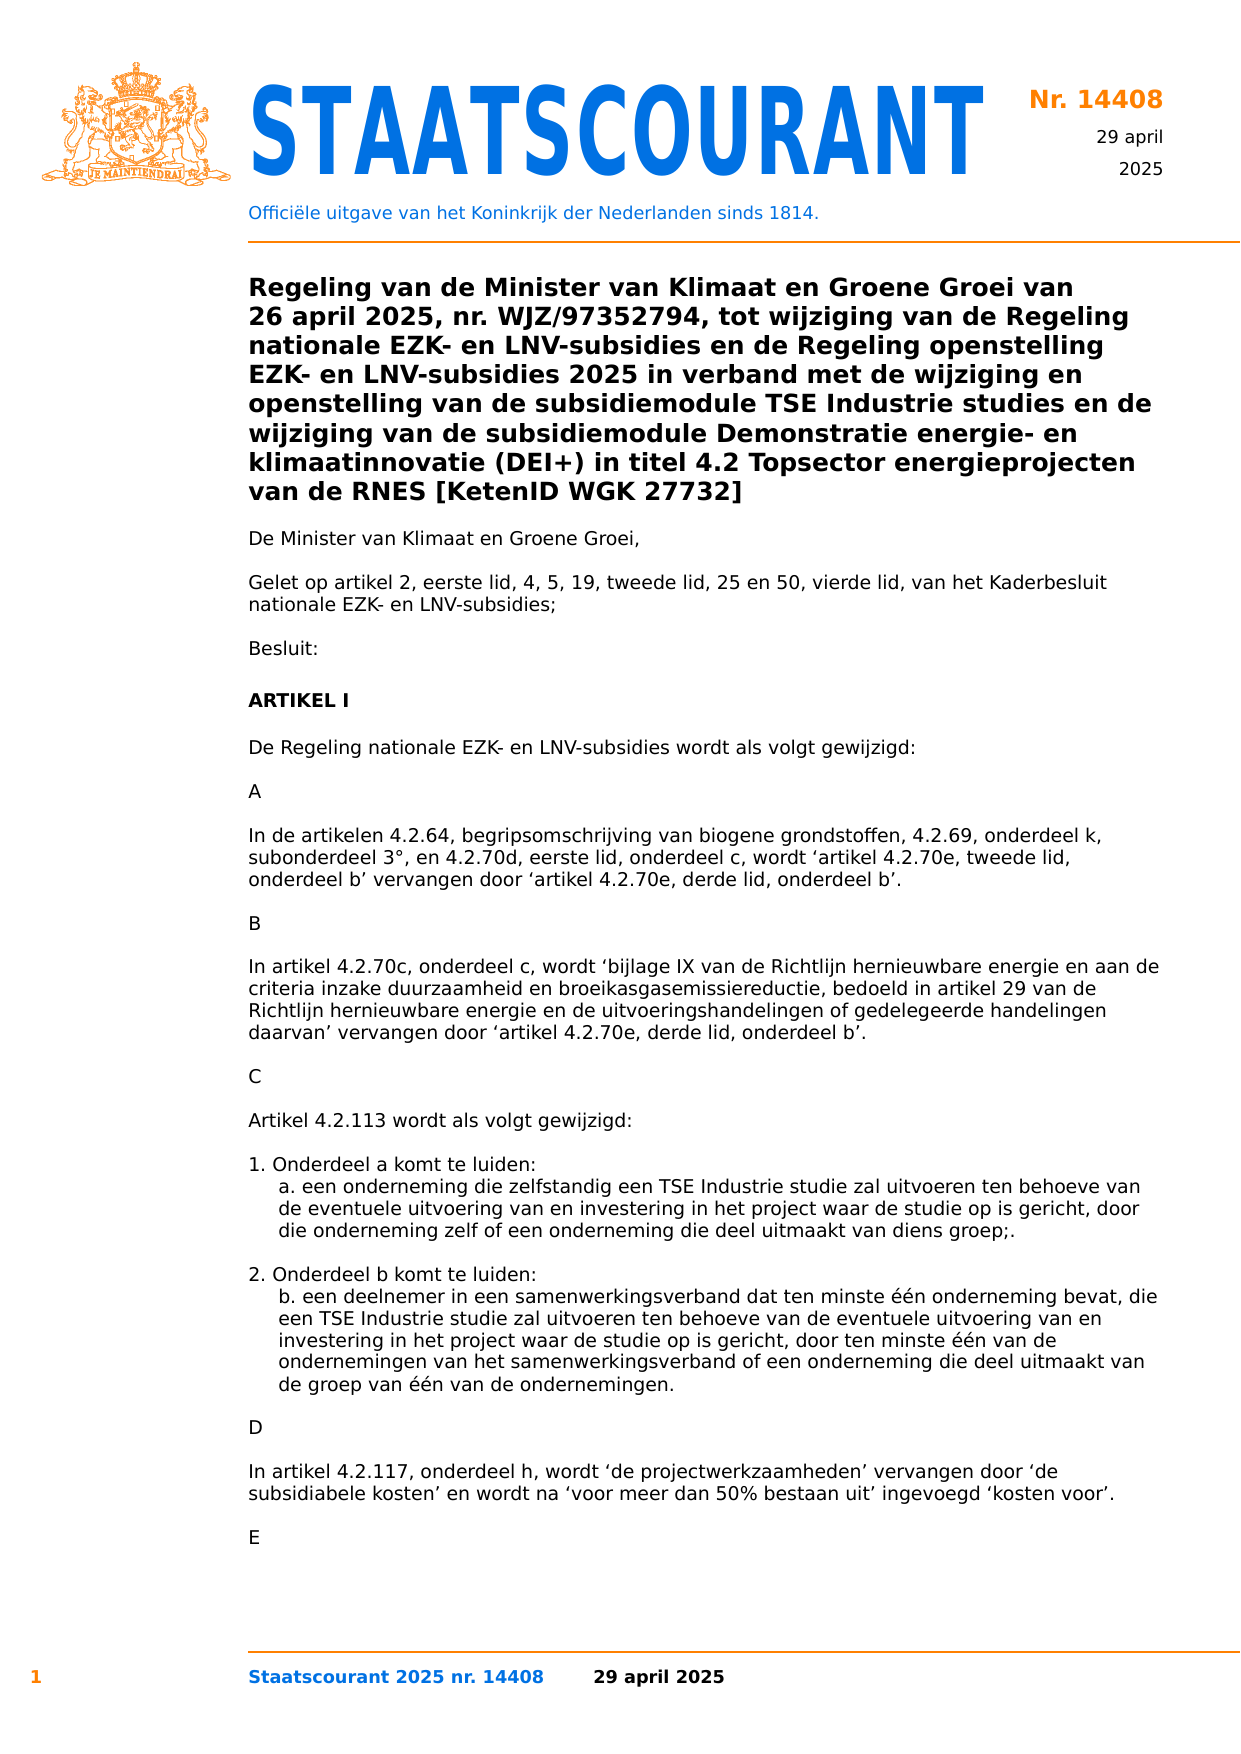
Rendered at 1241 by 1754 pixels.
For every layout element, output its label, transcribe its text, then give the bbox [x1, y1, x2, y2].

text C [248, 1066, 1163, 1088]
text B [248, 912, 1163, 934]
table_cell 2025 [998, 153, 1240, 203]
text A [248, 781, 1163, 803]
text b. een deelnemer in een samenwerkingsverband dat ten minste één onderneming bevat, die een TSE Industrie studie zal uitvoeren ten behoeve van de eventuele uitvoering van en investering in het project waar de studie op is gericht, door ten minste één van de ondernemingen van het samenwerkingsverband of een onderneming die deel uitmaakt van de groep van één van de ondernemingen. [278, 1286, 1163, 1395]
table_header [25, 62, 248, 241]
table_cell 29 april [998, 121, 1240, 153]
text 1. Onderdeel a komt te luiden: [248, 1154, 1163, 1176]
text In artikel 4.2.70c, onderdeel c, wordt ‘bijlage IX van de Richtlijn hernieuwbare energie en aan de criteria inzake duurzaamheid en broeikasgasemissiereductie, bedoeld in artikel 29 van de Richtlijn hernieuwbare energie en de uitvoeringshandelingen of gedelegeerde handelingen daarvan’ vervangen door ‘artikel 4.2.70e, derde lid, onderdeel b’. [248, 956, 1163, 1044]
text D [248, 1417, 1163, 1439]
text In de artikelen 4.2.64, begripsomschrijving van biogene grondstoffen, 4.2.69, onderdeel k, subonderdeel 3°, en 4.2.70d, eerste lid, onderdeel c, wordt ‘artikel 4.2.70e, tweede lid, onderdeel b’ vervangen door ‘artikel 4.2.70e, derde lid, onderdeel b’. [248, 824, 1163, 891]
table_cell Officiële uitgave van het Koninkrijk der Nederlanden sinds 1814. [248, 203, 1240, 241]
subtitle ARTIKEL I [248, 690, 1163, 712]
text a. een onderneming die zelfstandig een TSE Industrie studie zal uitvoeren ten behoeve van de eventuele uitvoering van en investering in het project waar de studie op is gericht, door die onderneming zelf of een onderneming die deel uitmaakt van diens groep;. [278, 1176, 1163, 1242]
table_header Nr. 14408 [998, 62, 1240, 121]
text Gelet op artikel 2, eerste lid, 4, 5, 19, tweede lid, 25 en 50, vierde lid, van het Kaderbesluit nationale EZK- en LNV-subsidies; [248, 572, 1163, 616]
text Besluit: [248, 638, 1163, 660]
text Artikel 4.2.113 wordt als volgt gewijzigd: [248, 1110, 1163, 1132]
text 2. Onderdeel b komt te luiden: [248, 1263, 1163, 1286]
text De Minister van Klimaat en Groene Groei, [248, 528, 1163, 550]
text De Regeling nationale EZK- en LNV-subsidies wordt als volgt gewijzigd: [248, 737, 1163, 759]
subtitle Regeling van de Minister van Klimaat en Groene Groei van 26 april 2025, nr. WJZ/97352794, tot wijziging van de Regeling nationale EZK- en LNV-subsidies en de Regeling openstelling EZK- en LNV-subsidies 2025 in verband met de wijziging en openstelling van de subsidiemodule TSE Industrie studies en de wijziging van de subsidiemodule Demonstratie energie- en klimaatinnovatie (DEI+) in titel 4.2 Topsector energieprojecten van de RNES [KetenID WGK 27732] [248, 273, 1163, 506]
text In artikel 4.2.117, onderdeel h, wordt ‘de projectwerkzaamheden’ vervangen door ‘de subsidiabele kosten’ en wordt na ‘voor meer dan 50% bestaan uit’ ingevoegd ‘kosten voor’. [248, 1461, 1163, 1505]
picture [41, 62, 231, 186]
table_header STAATSCOURANT [248, 62, 998, 203]
text E [248, 1527, 1163, 1549]
